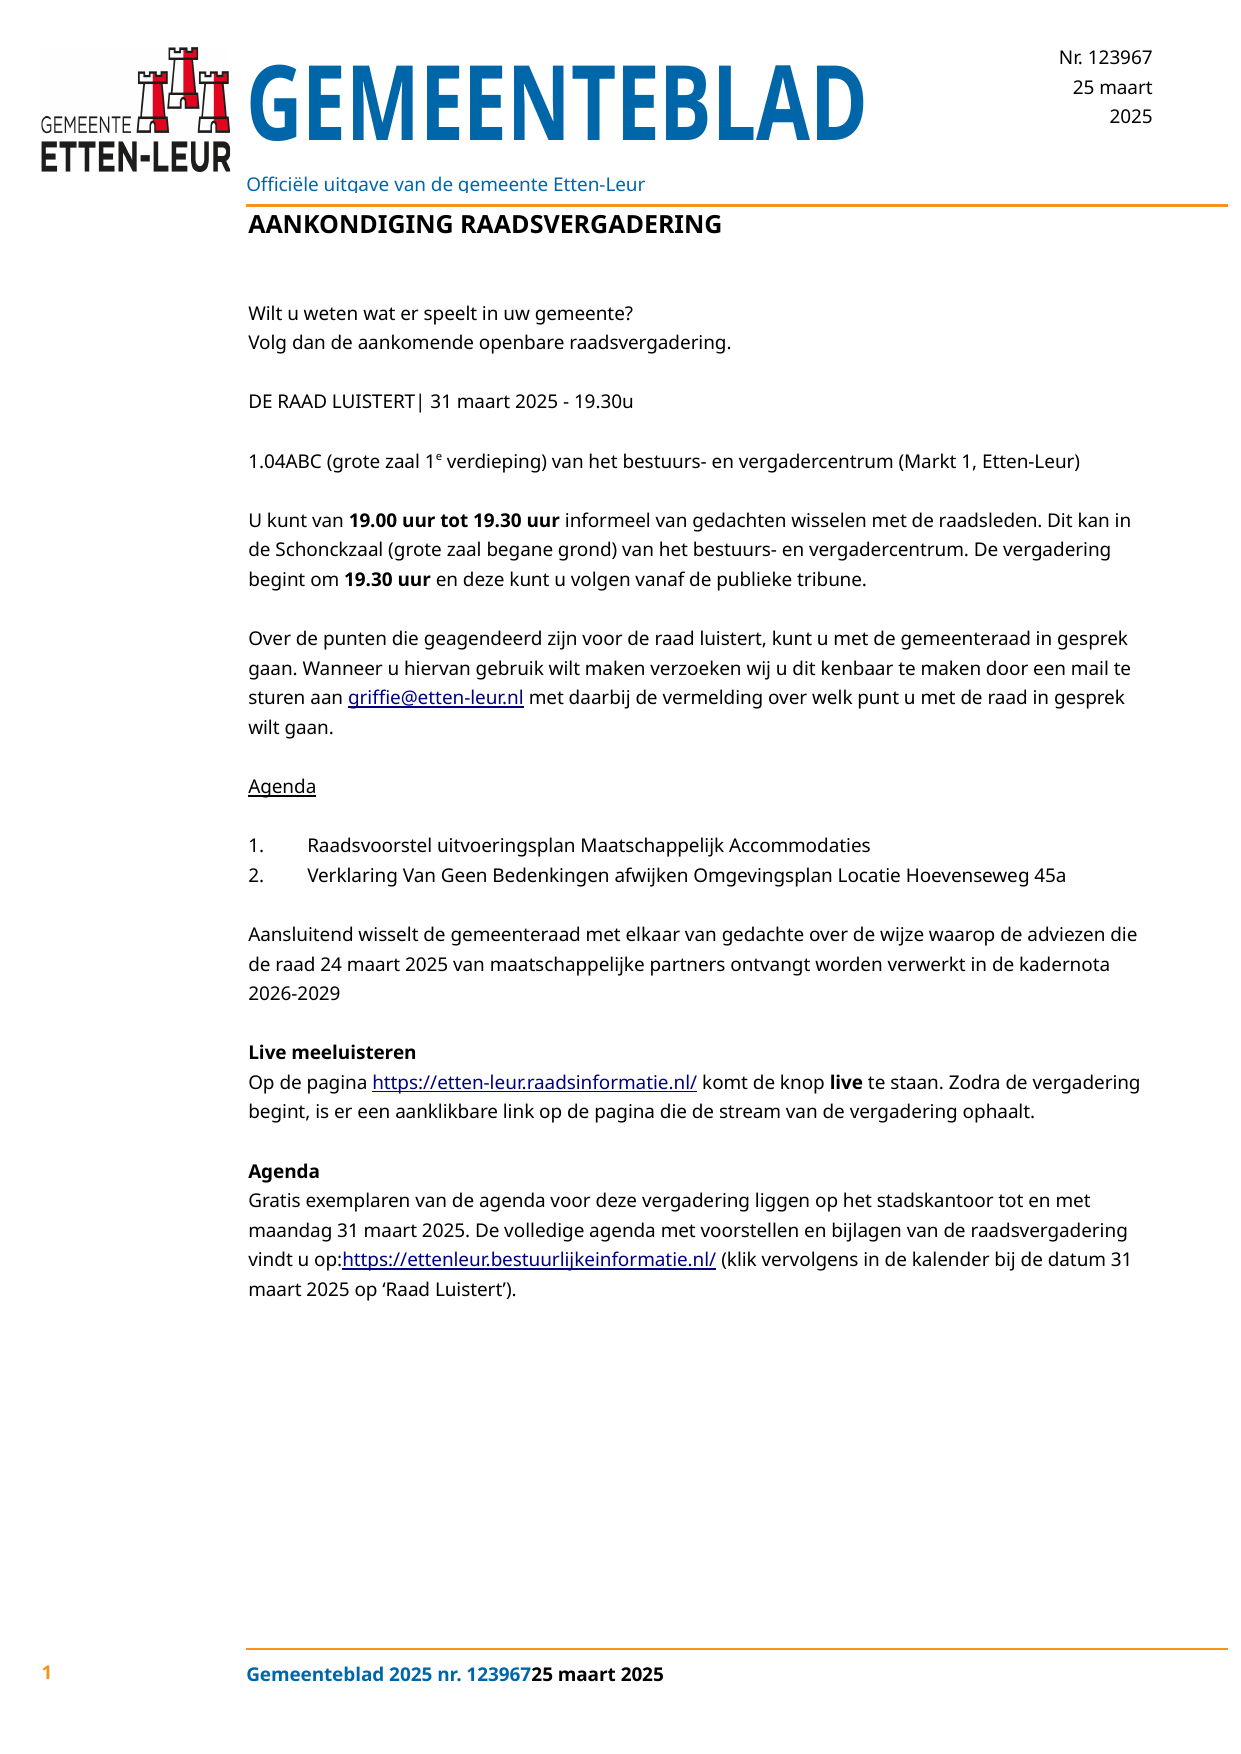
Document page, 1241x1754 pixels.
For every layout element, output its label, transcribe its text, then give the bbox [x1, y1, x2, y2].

text Wilt u weten wat er speelt in uw gemeente? [248, 300, 1152, 326]
picture [41, 47, 231, 172]
text Volg dan de aankomende openbare raadsvergadering. [248, 329, 1152, 355]
text Over de punten die geagendeerd zijn voor de raad luistert, kunt u met de gemeenteraad in gesprek gaan. Wanneer u hiervan gebruik wilt maken verzoeken wij u dit kenbaar te maken door een mail te sturen aan griffie@etten-leur.nl met daarbij de vermelding over welk punt u met de raad in gesprek wilt gaan. [248, 625, 1152, 740]
list Raadsvoorstel uitvoeringsplan Maatschappelijk Accommodaties [248, 832, 1152, 858]
text Aansluitend wisselt de gemeenteraad met elkaar van gedachte over de wijze waarop de adviezen die de raad 24 maart 2025 van maatschappelijke partners ontvangt worden verwerkt in de kadernota 2026-2029 [248, 921, 1152, 1006]
text DE RAAD LUISTERT| 31 maart 2025 - 19.30u [248, 389, 1152, 414]
text Agenda [248, 1158, 1152, 1183]
list Verklaring Van Geen Bedenkingen afwijken Omgevingsplan Locatie Hoevenseweg 45a [248, 862, 1152, 888]
text Gratis exemplaren van de agenda voor deze vergadering liggen op het stadskantoor tot en met maandag 31 maart 2025. De volledige agenda met voorstellen en bijlagen van de raadsvergadering vindt u op:https://ettenleur.bestuurlijkeinformatie.nl/ (klik vervolgens in de kalender bij de datum 31 maart 2025 op ‘Raad Luistert’). [248, 1187, 1152, 1302]
text 1.04ABC (grote zaal 1e verdieping) van het bestuurs- en vergadercentrum (Markt 1, Etten-Leur) [248, 448, 1152, 473]
text AANKONDIGING RAADSVERGADERING [248, 207, 1152, 241]
text Op de pagina https://etten-leur.raadsinformatie.nl/ komt de knop live te staan. Zodra de vergadering begint, is er een aanklikbare link op de pagina die de stream van de vergadering ophaalt. [248, 1069, 1152, 1124]
text Live meeluisteren [248, 1039, 1152, 1065]
text Agenda [248, 773, 1152, 799]
text U kunt van 19.00 uur tot 19.30 uur informeel van gedachten wisselen met de raadsleden. Dit kan in de Schonckzaal (grote zaal begane grond) van het bestuurs- en vergadercentrum. De vergadering begint om 19.30 uur en deze kunt u volgen vanaf de publieke tribune. [248, 507, 1152, 592]
